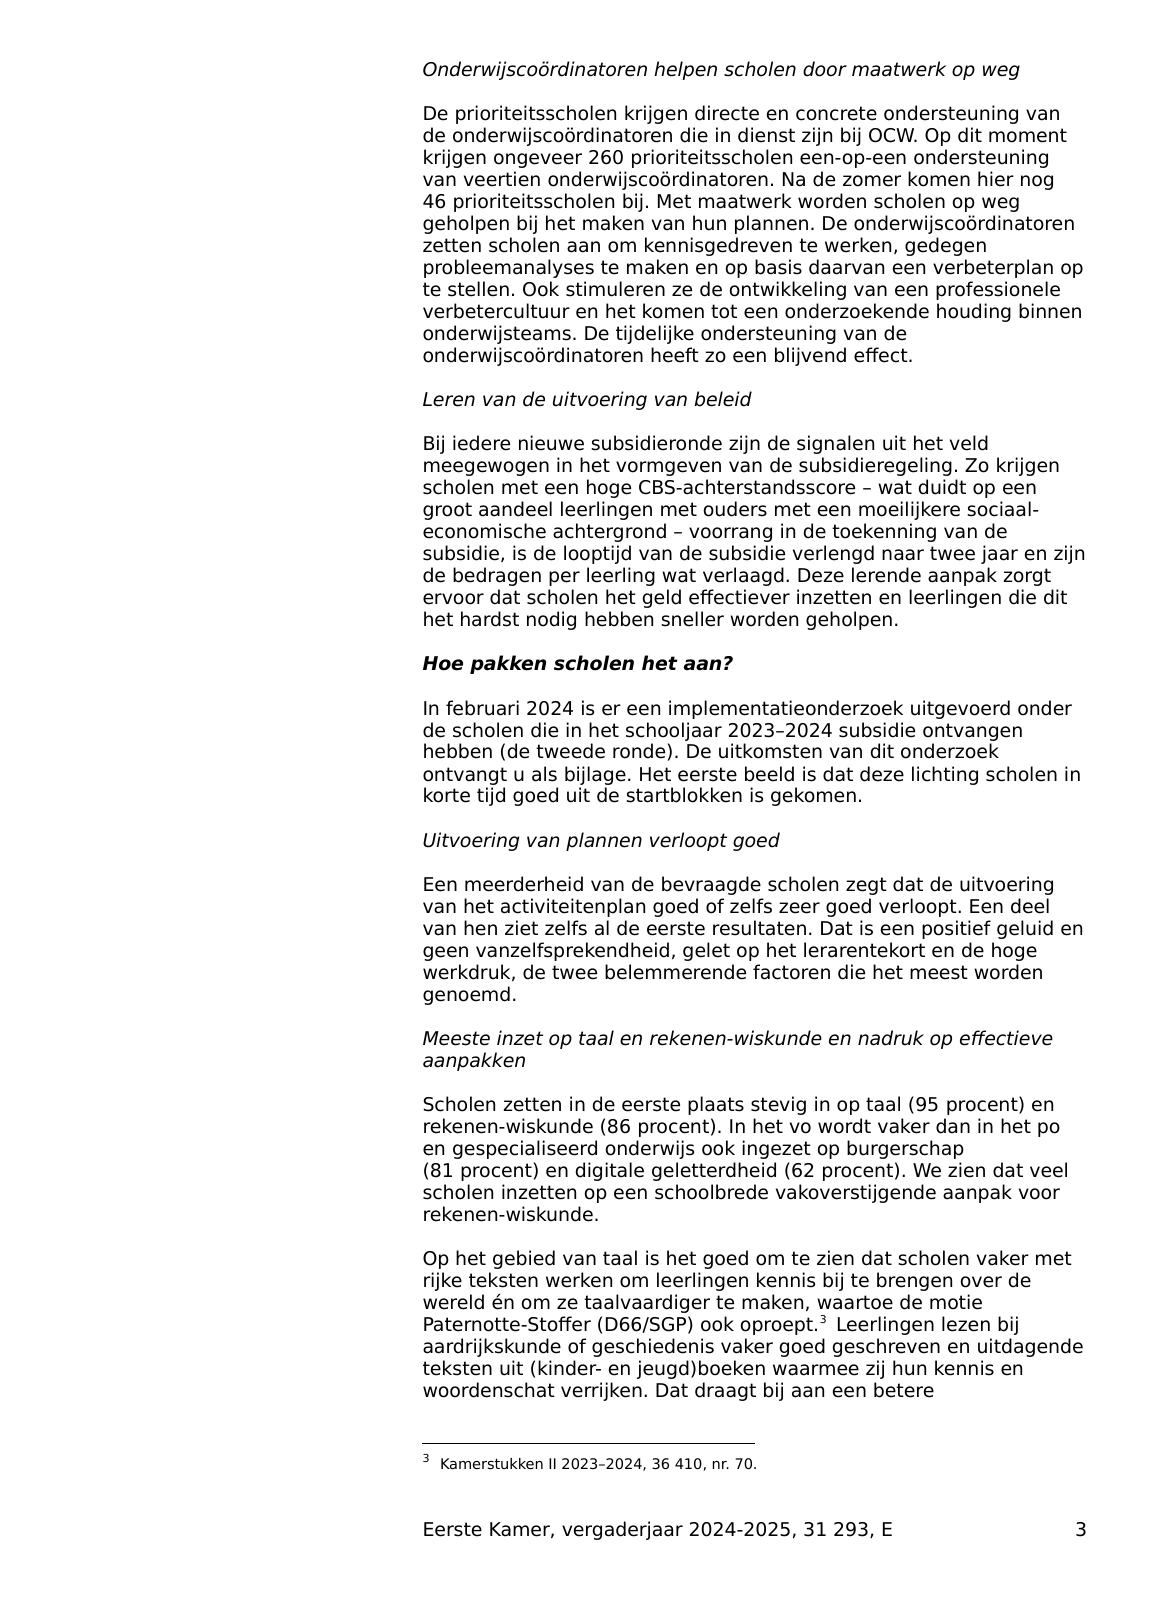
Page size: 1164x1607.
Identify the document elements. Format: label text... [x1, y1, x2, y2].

text Op het gebied van taal is het goed om te zien dat scholen vaker met rijke teksten werken om leerlingen kennis bij te brengen over de wereld én om ze taalvaardiger te maken, waartoe de motie Paternotte-Stoffer (D66/SGP) ook oproept. Leerlingen lezen bij aardrijkskunde of geschiedenis vaker goed geschreven en uitdagende teksten uit (kinder- en jeugd)boeken waarmee zij hun kennis en woordenschat verrijken. Dat draagt bij aan een betere [422, 1248, 1087, 1402]
text Scholen zetten in de eerste plaats stevig in op taal (95 procent) en rekenen-wiskunde (86 procent). In het vo wordt vaker dan in het po en gespecialiseerd onderwijs ook ingezet op burgerschap (81 procent) en digitale geletterdheid (62 procent). We zien dat veel scholen inzetten op een schoolbrede vakoverstijgende aanpak voor rekenen-wiskunde. [422, 1094, 1087, 1226]
text De prioriteitsscholen krijgen directe en concrete ondersteuning van de onderwijscoördinatoren die in dienst zijn bij OCW. Op dit moment krijgen ongeveer 260 prioriteitsscholen een-op-een ondersteuning van veertien onderwijscoördinatoren. Na de zomer komen hier nog 46 prioriteitsscholen bij. Met maatwerk worden scholen op weg geholpen bij het maken van hun plannen. De onderwijscoördinatoren zetten scholen aan om kennisgedreven te werken, gedegen probleemanalyses te maken en op basis daarvan een verbeterplan op te stellen. Ook stimuleren ze de ontwikkeling van een professionele verbetercultuur en het komen tot een onderzoekende houding binnen onderwijsteams. De tijdelijke ondersteuning van de onderwijscoördinatoren heeft zo een blijvend effect. [422, 103, 1087, 367]
text In februari 2024 is er een implementatieonderzoek uitgevoerd onder de scholen die in het schooljaar 2023–2024 subsidie ontvangen hebben (de tweede ronde). De uitkomsten van dit onderzoek ontvangt u als bijlage. Het eerste beeld is dat deze lichting scholen in korte tijd goed uit de startblokken is gekomen. [422, 697, 1087, 807]
subtitle Onderwijscoördinatoren helpen scholen door maatwerk op weg [422, 59, 1087, 81]
text Kamerstukken II 2023–2024, 36 410, nr. 70. [422, 1452, 1087, 1474]
subtitle Hoe pakken scholen het aan? [422, 653, 1087, 675]
text Bij iedere nieuwe subsidieronde zijn de signalen uit het veld meegewogen in het vormgeven van de subsidieregeling. Zo krijgen scholen met een hoge CBS-achterstandsscore – wat duidt op een groot aandeel leerlingen met ouders met een moeilijkere sociaal-economische achtergrond – voorrang in de toekenning van de subsidie, is de looptijd van de subsidie verlengd naar twee jaar en zijn de bedragen per leerling wat verlaagd. Deze lerende aanpak zorgt ervoor dat scholen het geld effectiever inzetten en leerlingen die dit het hardst nodig hebben sneller worden geholpen. [422, 433, 1087, 631]
subtitle Leren van de uitvoering van beleid [422, 389, 1087, 411]
subtitle Uitvoering van plannen verloopt goed [422, 829, 1087, 852]
text Een meerderheid van de bevraagde scholen zegt dat de uitvoering van het activiteitenplan goed of zelfs zeer goed verloopt. Een deel van hen ziet zelfs al de eerste resultaten. Dat is een positief geluid en geen vanzelfsprekendheid, gelet op het lerarentekort en de hoge werkdruk, de twee belemmerende factoren die het meest worden genoemd. [422, 874, 1087, 1006]
subtitle Meeste inzet op taal en rekenen-wiskunde en nadruk op effectieve aanpakken [422, 1028, 1087, 1072]
